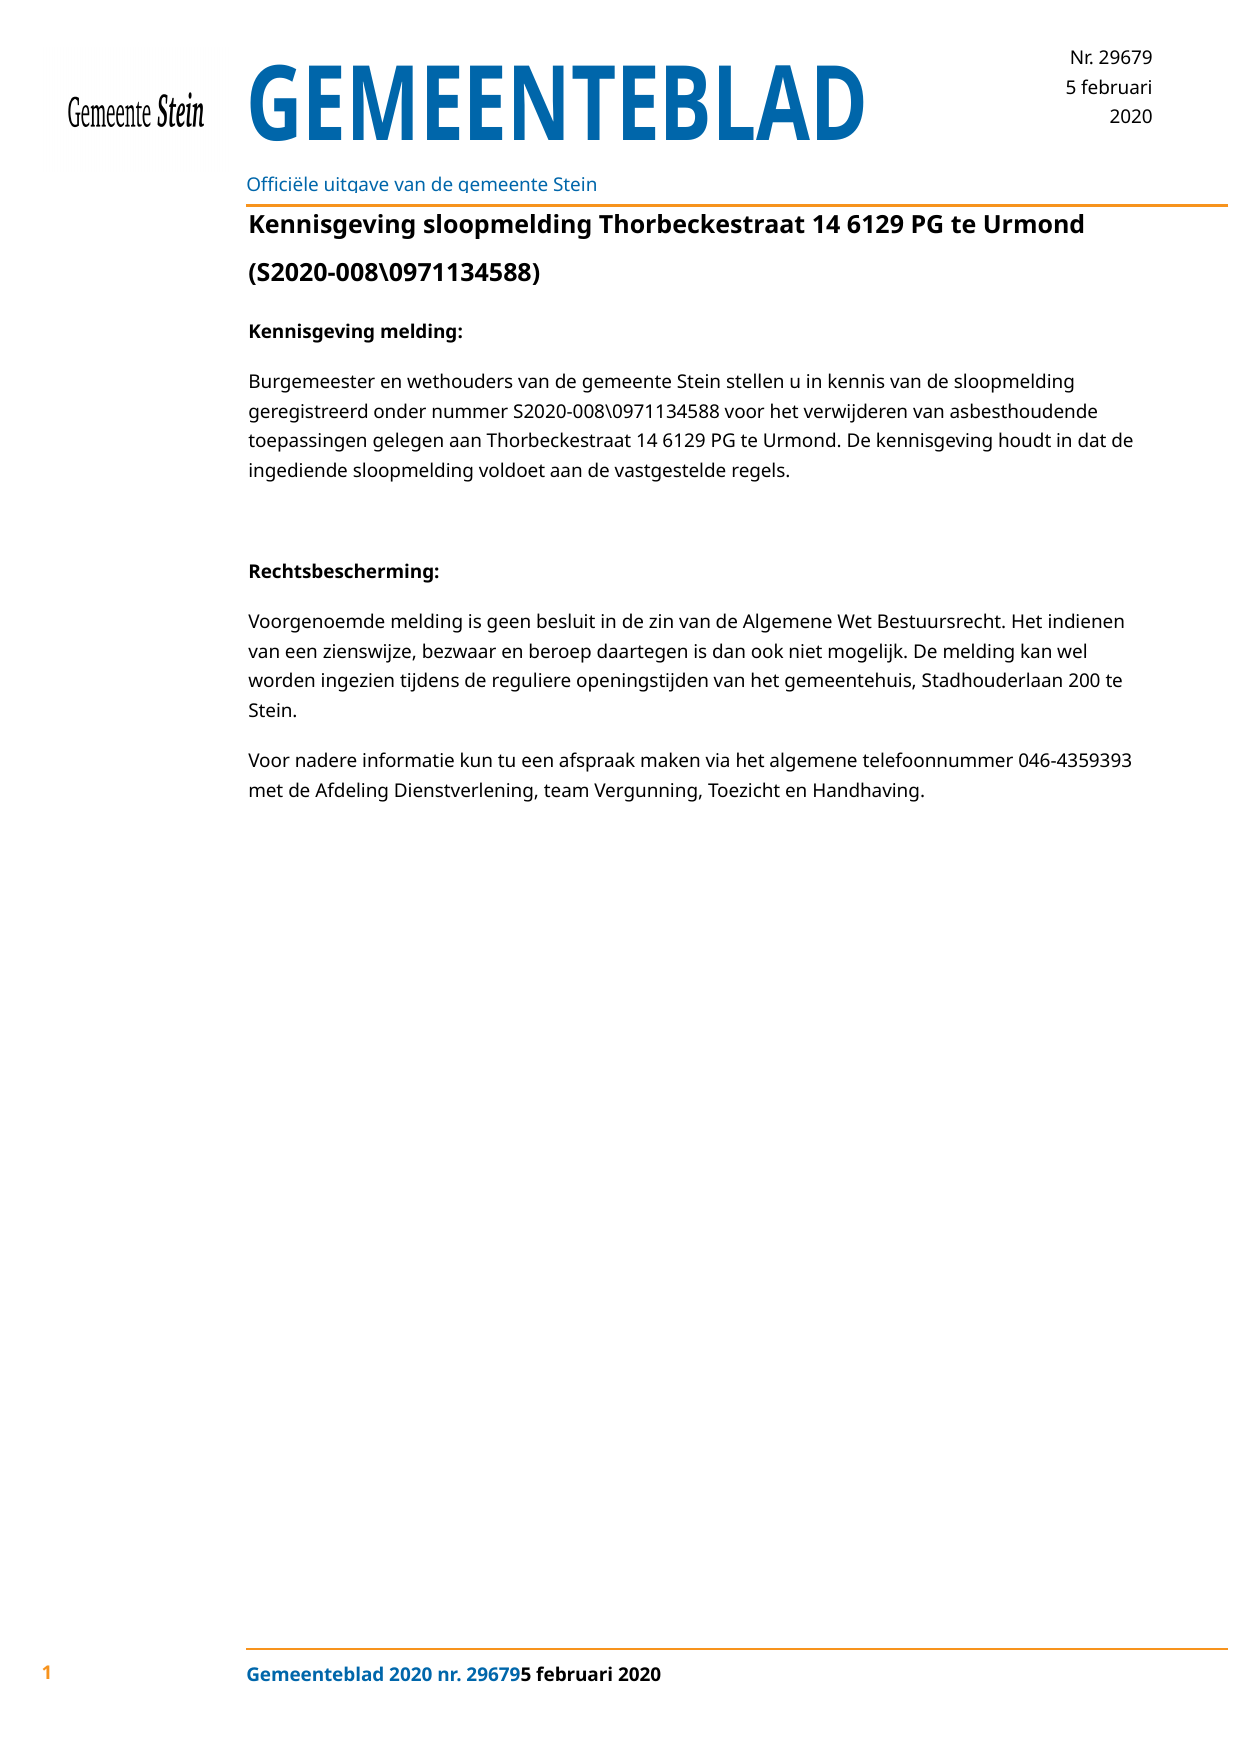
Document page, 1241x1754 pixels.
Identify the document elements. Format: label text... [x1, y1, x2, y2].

text Rechtsbescherming: [248, 558, 1152, 584]
text Burgemeester en wethouders van de gemeente Stein stellen u in kennis van de sloopmelding geregistreerd onder nummer S2020-008\0971134588 voor het verwijderen van asbesthoudende toepassingen gelegen aan Thorbeckestraat 14 6129 PG te Urmond. De kennisgeving houdt in dat de ingediende sloopmelding voldoet aan de vastgestelde regels. [248, 368, 1152, 483]
text Kennisgeving sloopmelding Thorbeckestraat 14 6129 PG te Urmond (S2020-008\0971134588) [248, 207, 1152, 288]
text Voor nadere informatie kun tu een afspraak maken via het algemene telefoonnummer 046-4359393 met de Afdeling Dienstverlening, team Vergunning, Toezicht en Handhaving. [248, 747, 1152, 803]
picture [41, 47, 231, 172]
text Voorgenoemde melding is geen besluit in de zin van de Algemene Wet Bestuursrecht. Het indienen van een zienswijze, bezwaar en beroep daartegen is dan ook niet mogelijk. De melding kan wel worden ingezien tijdens de reguliere openingstijden van het gemeentehuis, Stadhouderlaan 200 te Stein. [248, 608, 1152, 723]
text Kennisgeving melding: [248, 318, 1152, 344]
